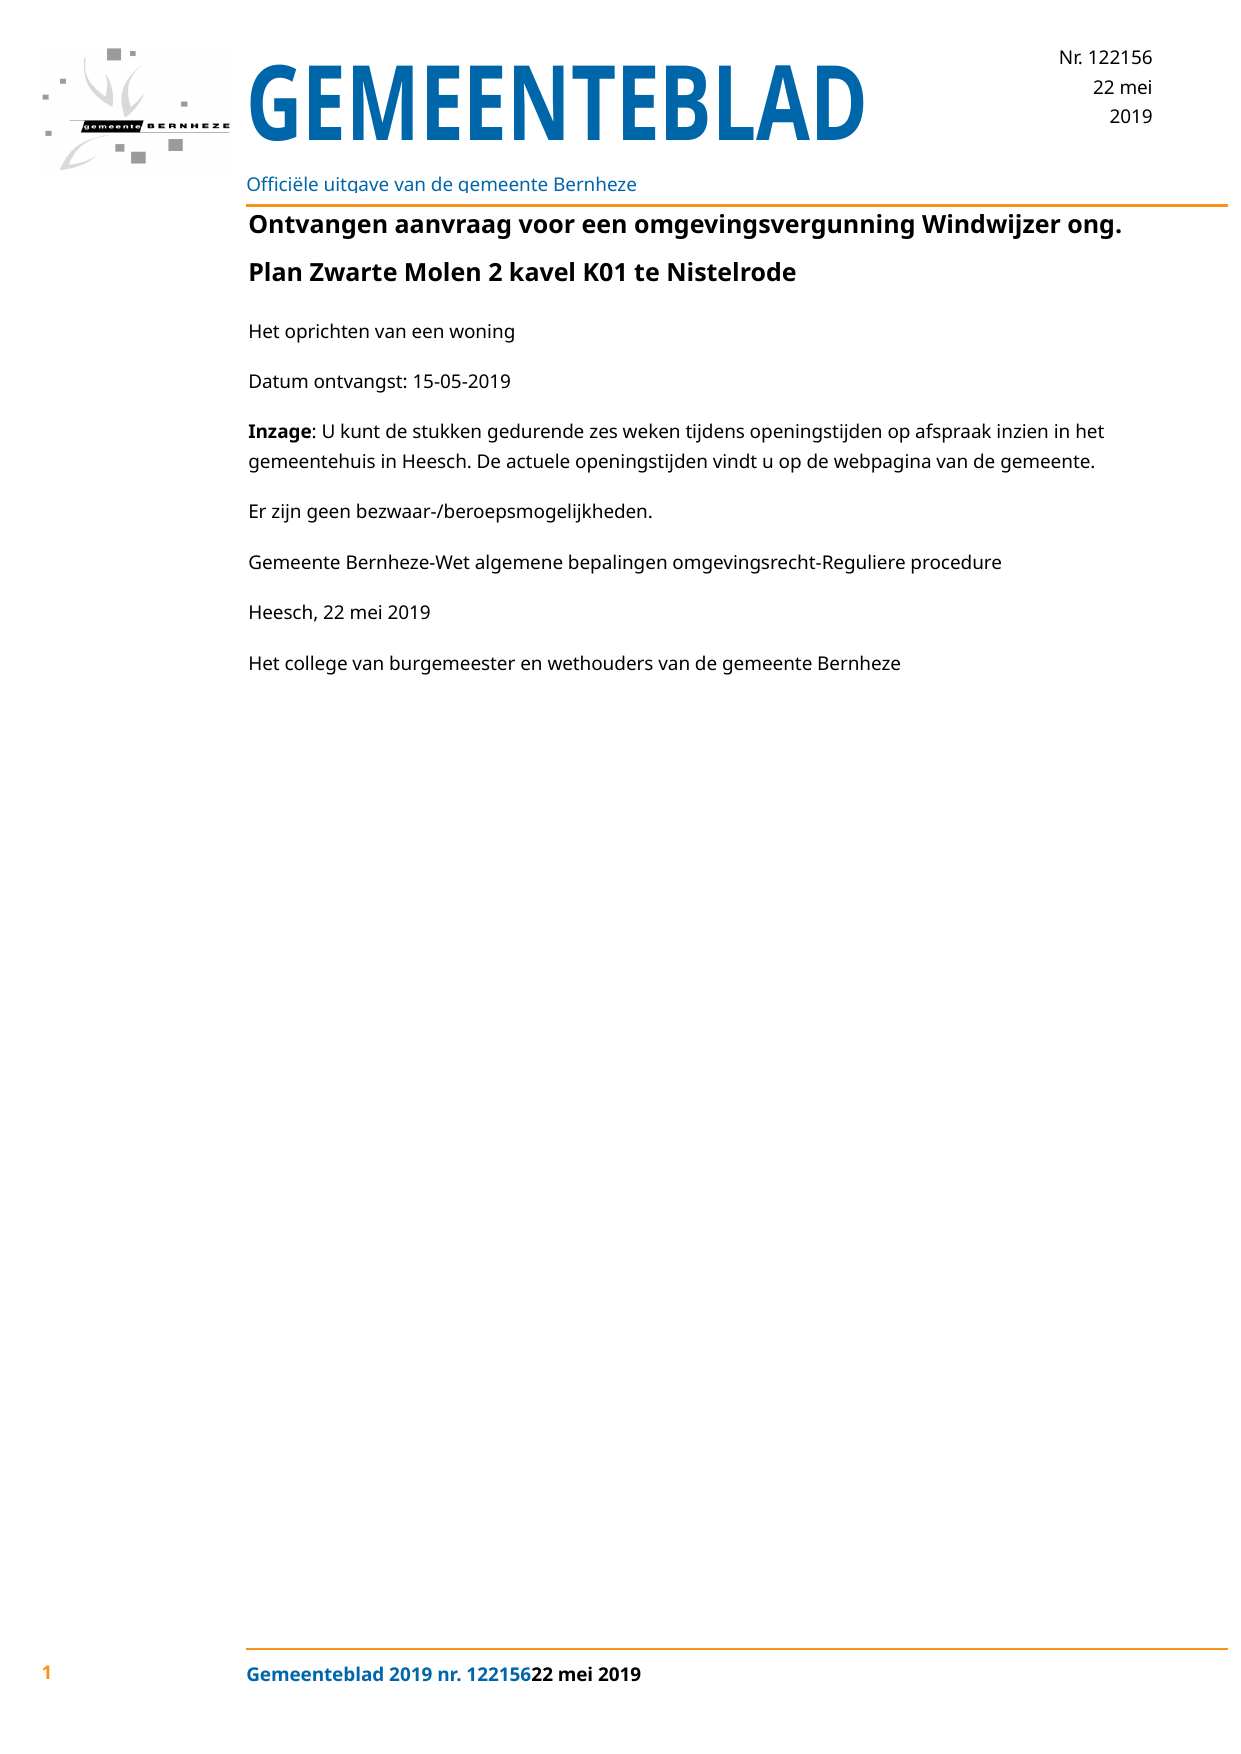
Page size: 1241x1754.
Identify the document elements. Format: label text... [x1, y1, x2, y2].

text Heesch, 22 mei 2019 [248, 599, 1152, 625]
text Het college van burgemeester en wethouders van de gemeente Bernheze [248, 650, 1152, 676]
text Het oprichten van een woning [248, 318, 1152, 344]
text Er zijn geen bezwaar-/beroepsmogelijkheden. [248, 499, 1152, 524]
text Datum ontvangst: 15-05-2019 [248, 368, 1152, 394]
text Ontvangen aanvraag voor een omgevingsvergunning Windwijzer ong. Plan Zwarte Molen 2 kavel K01 te Nistelrode [248, 207, 1152, 288]
picture [41, 47, 231, 172]
text Gemeente Bernheze-Wet algemene bepalingen omgevingsrecht-Reguliere procedure [248, 549, 1152, 575]
text Inzage: U kunt de stukken gedurende zes weken tijdens openingstijden op afspraak inzien in het gemeentehuis in Heesch. De actuele openingstijden vindt u op de webpagina van de gemeente. [248, 419, 1152, 474]
